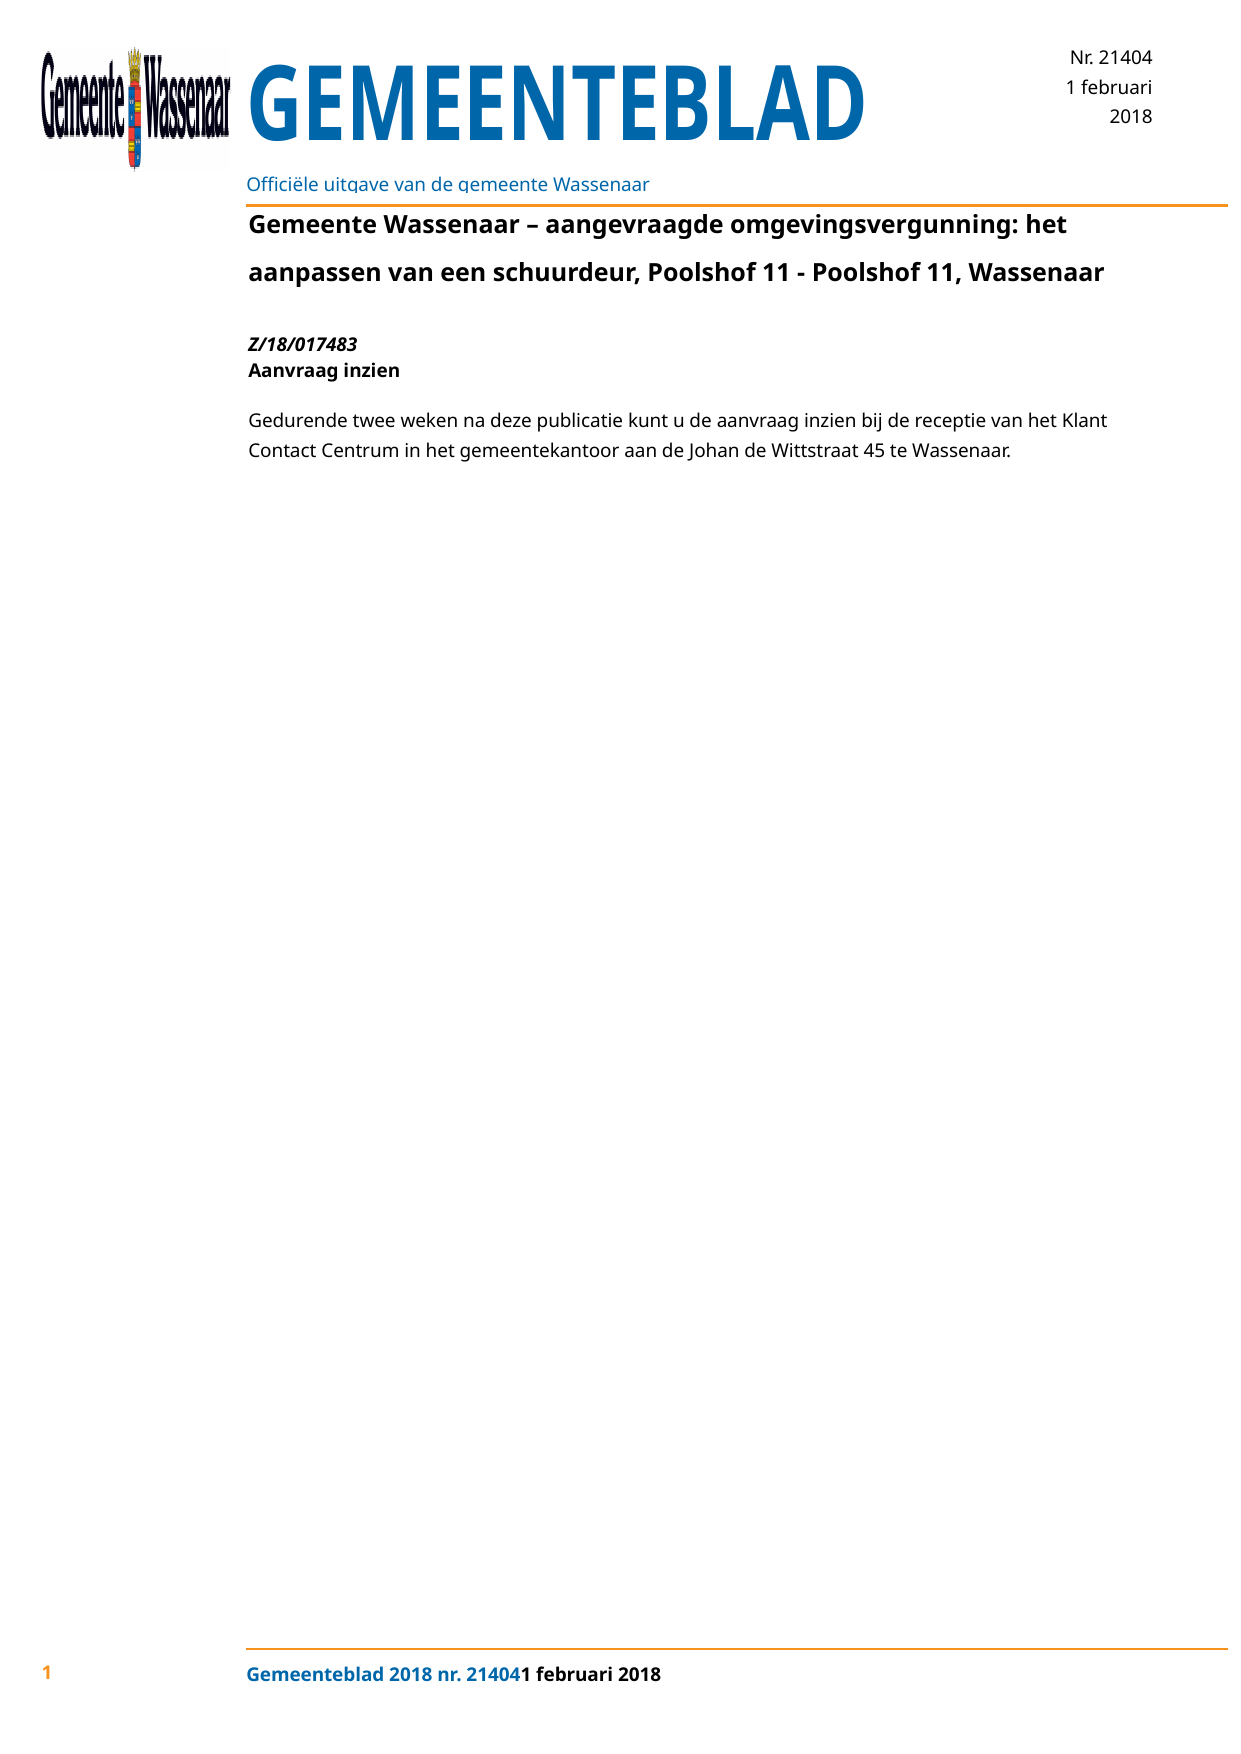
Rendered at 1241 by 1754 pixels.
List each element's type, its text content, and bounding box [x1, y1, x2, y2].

text Z/18/017483 [248, 331, 1152, 357]
picture [41, 47, 231, 172]
text Gemeente Wassenaar – aangevraagde omgevingsvergunning: het aanpassen van een schuurdeur, Poolshof 11 - Poolshof 11, Wassenaar [248, 207, 1152, 288]
text Gedurende twee weken na deze publicatie kunt u de aanvraag inzien bij de receptie van het Klant Contact Centrum in het gemeentekantoor aan de Johan de Wittstraat 45 te Wassenaar. [248, 408, 1152, 463]
text Aanvraag inzien [248, 357, 1152, 383]
